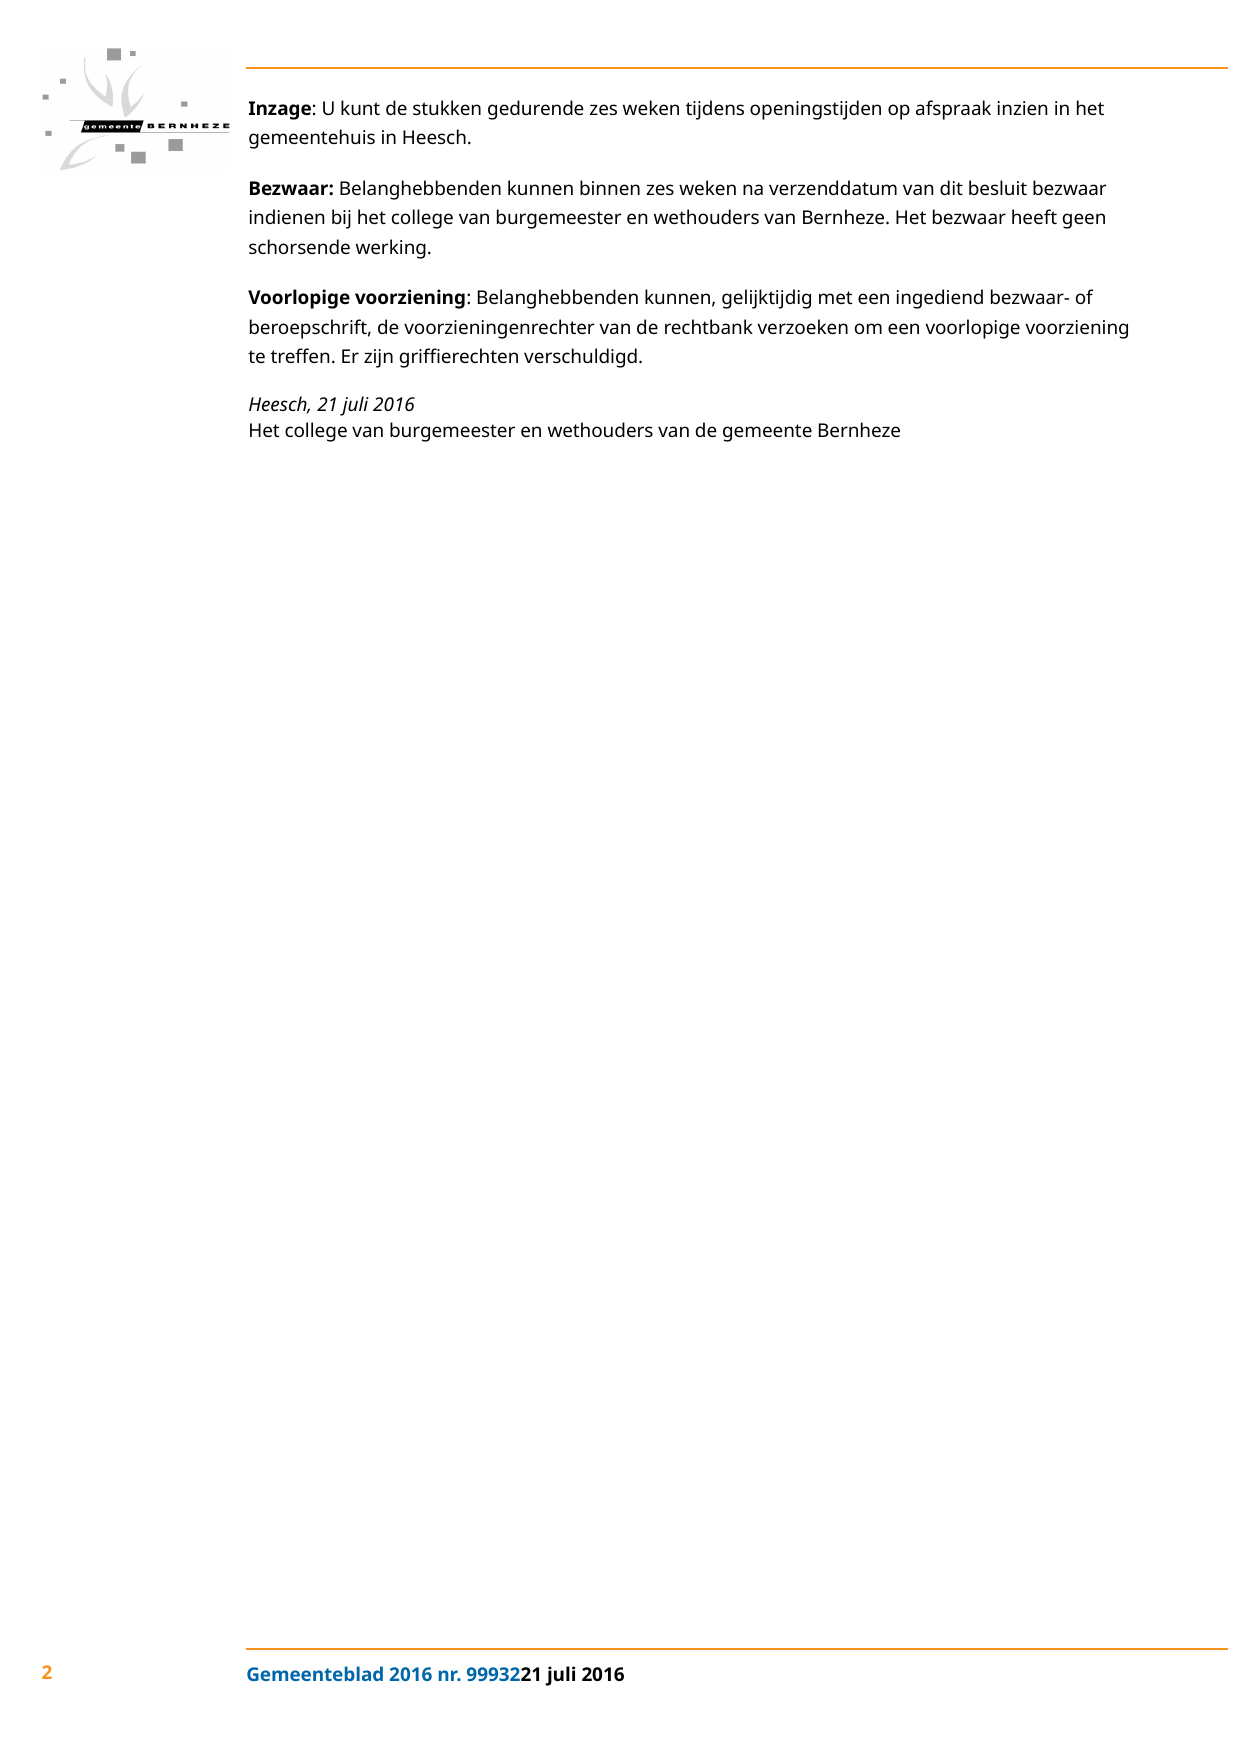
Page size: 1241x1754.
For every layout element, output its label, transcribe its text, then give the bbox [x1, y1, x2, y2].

text Heesch, 21 juli 2016 [248, 391, 1152, 417]
text Het college van burgemeester en wethouders van de gemeente Bernheze [248, 417, 1152, 443]
text Voorlopige voorziening: Belanghebbenden kunnen, gelijktijdig met een ingediend bezwaar- of beroepschrift, de voorzieningenrechter van de rechtbank verzoeken om een voorlopige voorziening te treffen. Er zijn griffierechten verschuldigd. [248, 284, 1152, 369]
text Inzage: U kunt de stukken gedurende zes weken tijdens openingstijden op afspraak inzien in het gemeentehuis in Heesch. [248, 95, 1152, 150]
text Bezwaar: Belanghebbenden kunnen binnen zes weken na verzenddatum van dit besluit bezwaar indienen bij het college van burgemeester en wethouders van Bernheze. Het bezwaar heeft geen schorsende werking. [248, 175, 1152, 260]
picture [41, 47, 231, 172]
